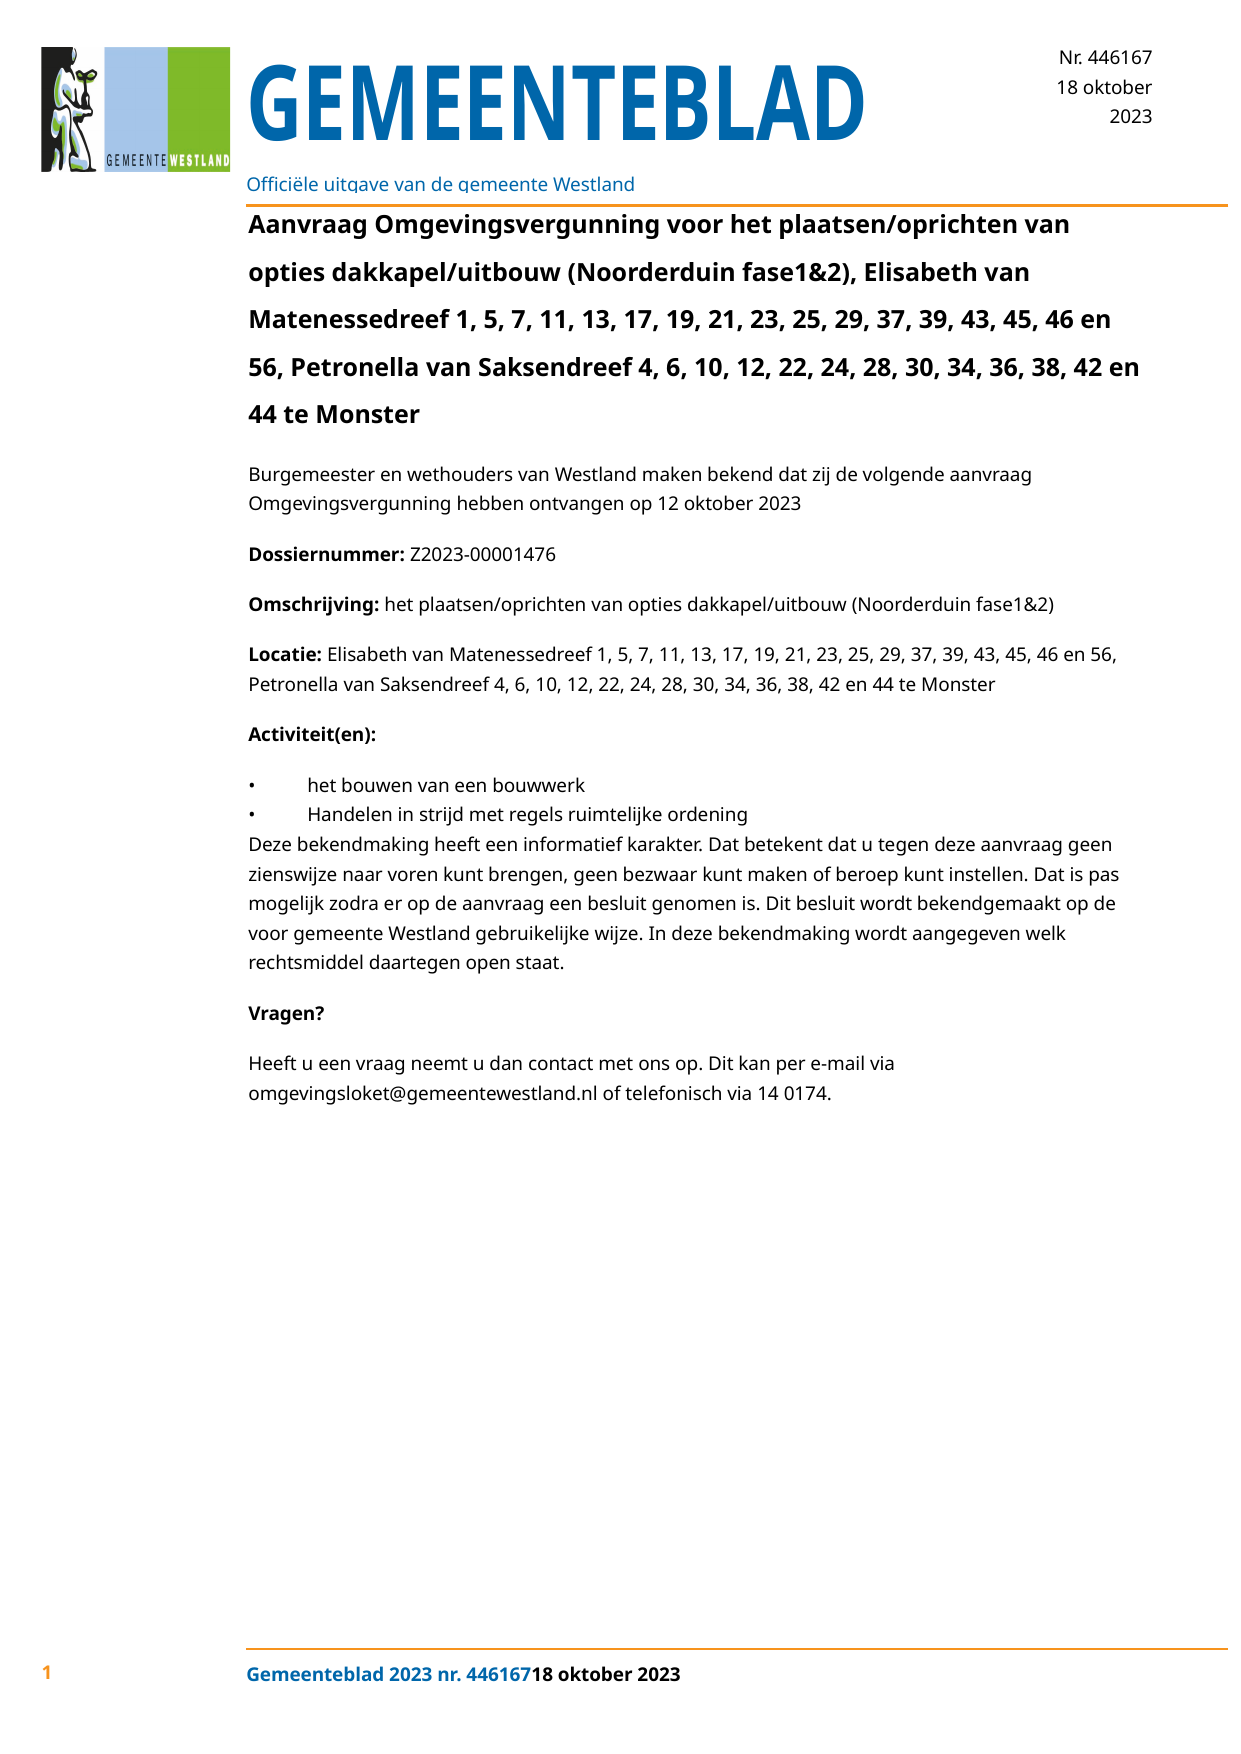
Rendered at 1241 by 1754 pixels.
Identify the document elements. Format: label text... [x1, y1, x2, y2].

text Vragen? [248, 1000, 1152, 1026]
list Handelen in strijd met regels ruimtelijke ordening [248, 802, 1152, 827]
text Burgemeester en wethouders van Westland maken bekend dat zij de volgende aanvraag Omgevingsvergunning hebben ontvangen op 12 oktober 2023 [248, 461, 1152, 516]
text Locatie: Elisabeth van Matenessedreef 1, 5, 7, 11, 13, 17, 19, 21, 23, 25, 29, 37, 39, 43, 45, 46 en 56, Petronella van Saksendreef 4, 6, 10, 12, 22, 24, 28, 30, 34, 36, 38, 42 en 44 te Monster [248, 642, 1152, 697]
text Aanvraag Omgevingsvergunning voor het plaatsen/oprichten van opties dakkapel/uitbouw (Noorderduin fase1&2), Elisabeth van Matenessedreef 1, 5, 7, 11, 13, 17, 19, 21, 23, 25, 29, 37, 39, 43, 45, 46 en 56, Petronella van Saksendreef 4, 6, 10, 12, 22, 24, 28, 30, 34, 36, 38, 42 en 44 te Monster [248, 207, 1152, 431]
picture [41, 47, 231, 172]
text Heeft u een vraag neemt u dan contact met ons op. Dit kan per e-mail via omgevingsloket@gemeentewestland.nl of telefonisch via 14 0174. [248, 1050, 1152, 1106]
text Dossiernummer: Z2023-00001476 [248, 541, 1152, 566]
text Deze bekendmaking heeft een informatief karakter. Dat betekent dat u tegen deze aanvraag geen zienswijze naar voren kunt brengen, geen bezwaar kunt maken of beroep kunt instellen. Dat is pas mogelijk zodra er op de aanvraag een besluit genomen is. Dit besluit wordt bekendgemaakt op de voor gemeente Westland gebruikelijke wijze. In deze bekendmaking wordt aangegeven welk rechtsmiddel daartegen open staat. [248, 831, 1152, 975]
text Omschrijving: het plaatsen/oprichten van opties dakkapel/uitbouw (Noorderduin fase1&2) [248, 591, 1152, 617]
list het bouwen van een bouwwerk [248, 772, 1152, 798]
text Activiteit(en): [248, 722, 1152, 747]
